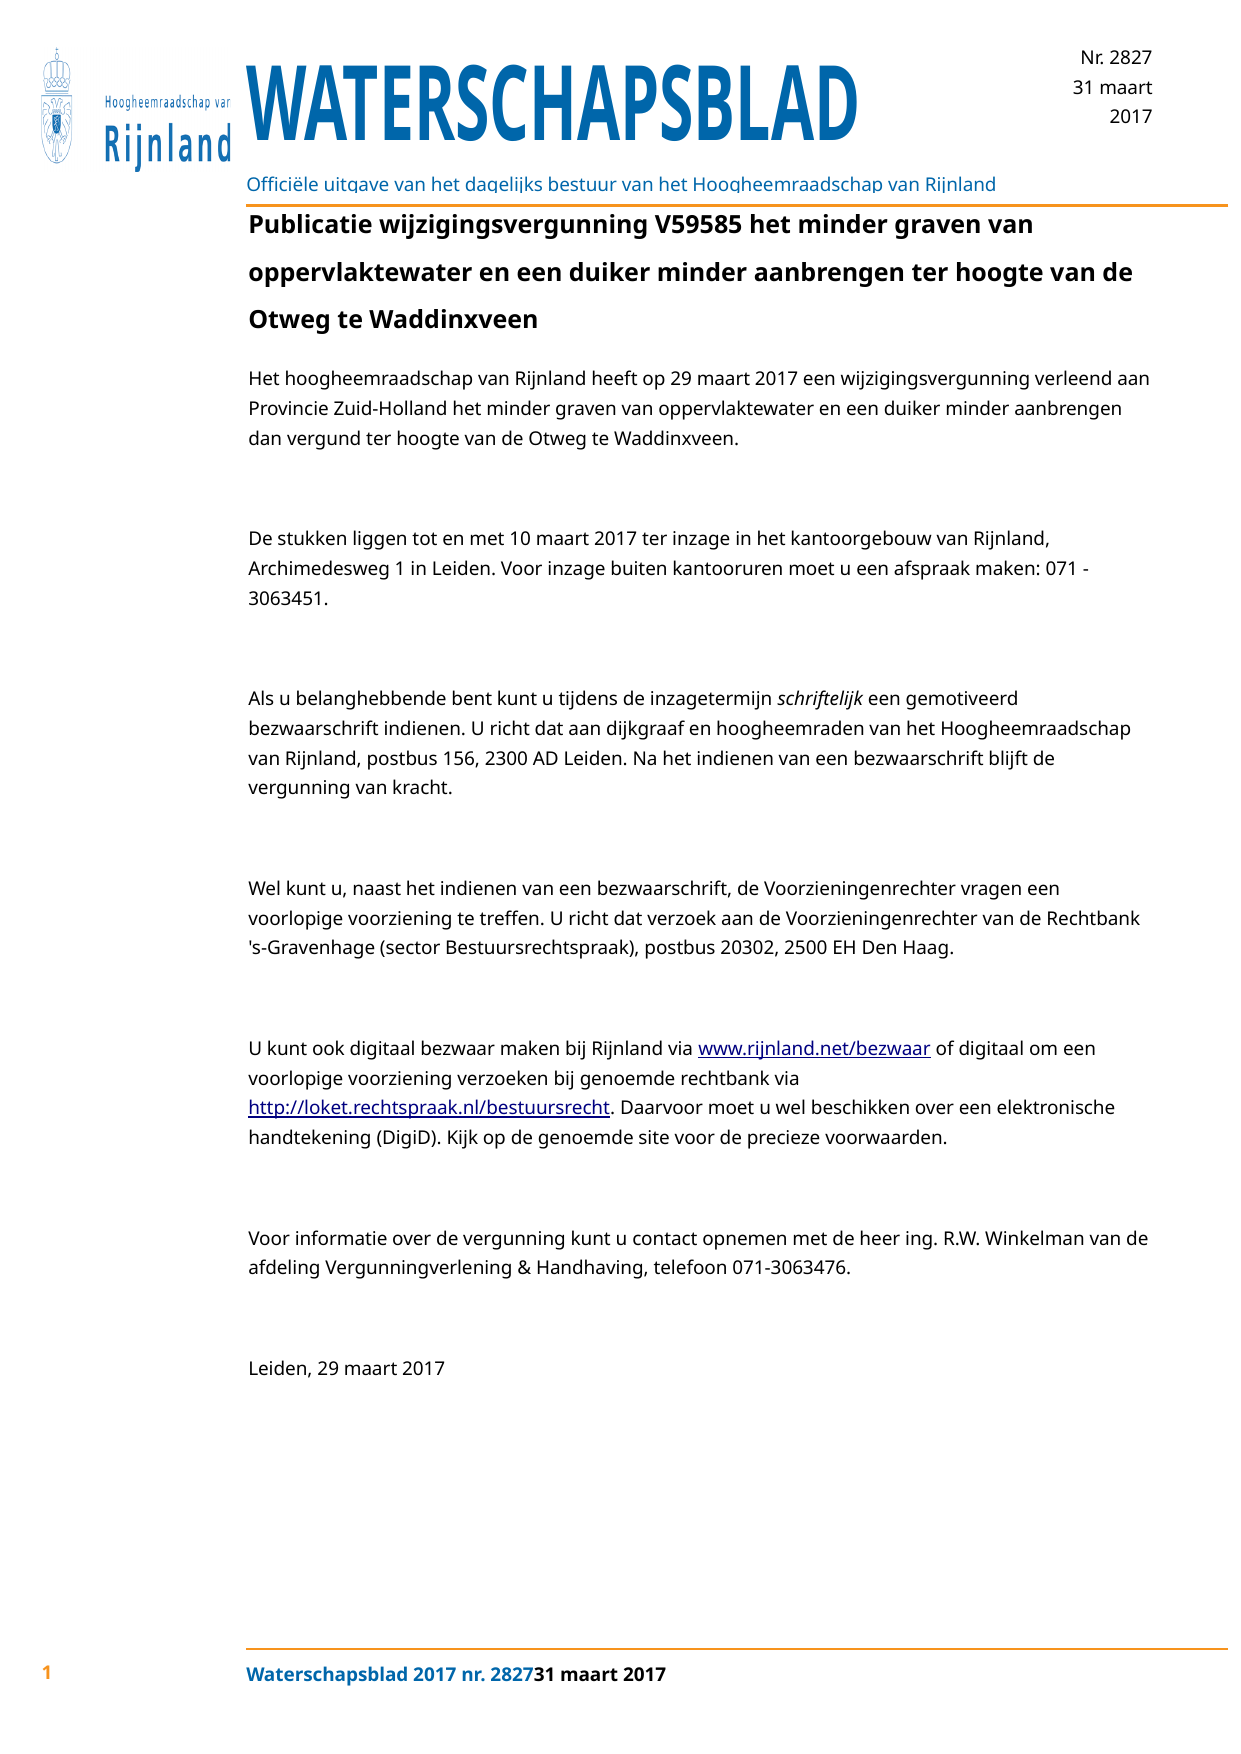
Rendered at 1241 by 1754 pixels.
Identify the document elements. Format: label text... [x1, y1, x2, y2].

text Voor informatie over de vergunning kunt u contact opnemen met de heer ing. R.W. Winkelman van de afdeling Vergunningverlening & Handhaving, telefoon 071-3063476. [248, 1225, 1152, 1280]
text Het hoogheemraadschap van Rijnland heeft op 29 maart 2017 een wijzigingsvergunning verleend aan Provincie Zuid-Holland het minder graven van oppervlaktewater en een duiker minder aanbrengen dan vergund ter hoogte van de Otweg te Waddinxveen. [248, 366, 1152, 450]
text Leiden, 29 maart 2017 [248, 1355, 1152, 1381]
text De stukken liggen tot en met 10 maart 2017 ter inzage in het kantoorgebouw van Rijnland, Archimedesweg 1 in Leiden. Voor inzage buiten kantooruren moet u een afspraak maken: 071 - 3063451. [248, 526, 1152, 610]
text Publicatie wijzigingsvergunning V59585 het minder graven van oppervlaktewater en een duiker minder aanbrengen ter hoogte van de Otweg te Waddinxveen [248, 207, 1152, 336]
text Wel kunt u, naast het indienen van een bezwaarschrift, de Voorzieningenrechter vragen een voorlopige voorziening te treffen. U richt dat verzoek aan de Voorzieningenrechter van de Rechtbank 's-Gravenhage (sector Bestuursrechtspraak), postbus 20302, 2500 EH Den Haag. [248, 875, 1152, 960]
text Als u belanghebbende bent kunt u tijdens de inzagetermijn schriftelijk een gemotiveerd bezwaarschrift indienen. U richt dat aan dijkgraaf en hoogheemraden van het Hoogheemraadschap van Rijnland, postbus 156, 2300 AD Leiden. Na het indienen van een bezwaarschrift blijft de vergunning van kracht. [248, 686, 1152, 800]
text U kunt ook digitaal bezwaar maken bij Rijnland via www.rijnland.net/bezwaar of digitaal om een voorlopige voorziening verzoeken bij genoemde rechtbank via http://loket.rechtspraak.nl/bestuursrecht. Daarvoor moet u wel beschikken over een elektronische handtekening (DigiD). Kijk op de genoemde site voor de precieze voorwaarden. [248, 1035, 1152, 1149]
picture [41, 47, 231, 172]
